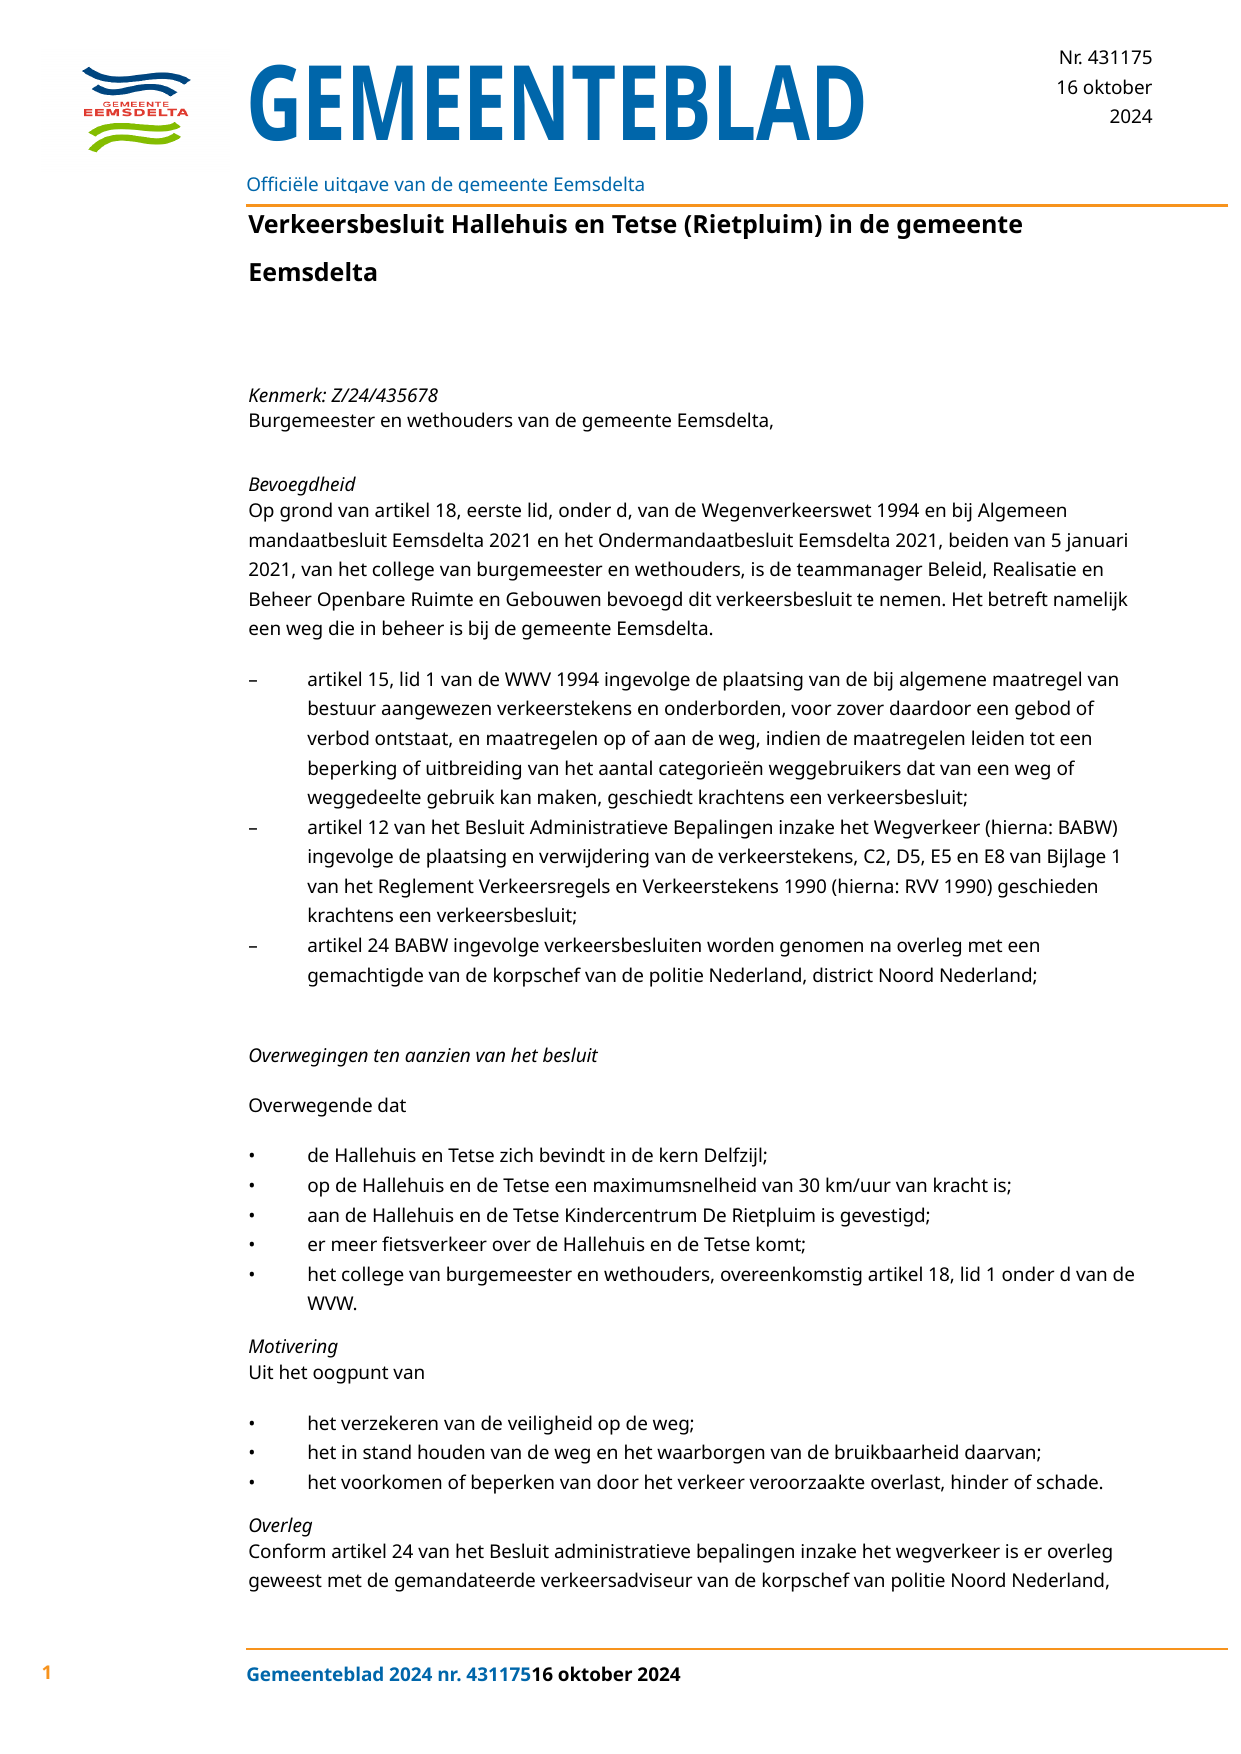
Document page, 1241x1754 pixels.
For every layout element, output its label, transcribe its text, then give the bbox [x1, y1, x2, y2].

text Kenmerk: Z/24/435678 [248, 382, 1152, 407]
text Verkeersbesluit Hallehuis en Tetse (Rietpluim) in de gemeente Eemsdelta [248, 207, 1152, 288]
text Burgemeester en wethouders van de gemeente Eemsdelta, [248, 407, 1152, 433]
list artikel 24 BABW ingevolge verkeersbesluiten worden genomen na overleg met een gemachtigde van de korpschef van de politie Nederland, district Noord Nederland; [248, 932, 1152, 987]
text Bevoegdheid [248, 471, 1152, 497]
text Conform artikel 24 van het Besluit administratieve bepalingen inzake het wegverkeer is er overleg geweest met de gemandateerde verkeersadviseur van de korpschef van politie Noord Nederland, [248, 1538, 1152, 1593]
list het college van burgemeester en wethouders, overeenkomstig artikel 18, lid 1 onder d van de WVW. [248, 1261, 1152, 1316]
text Overleg [248, 1512, 1152, 1538]
list het in stand houden van de weg en het waarborgen van de bruikbaarheid daarvan; [248, 1439, 1152, 1465]
text Op grond van artikel 18, eerste lid, onder d, van de Wegenverkeerswet 1994 en bij Algemeen mandaatbesluit Eemsdelta 2021 en het Ondermandaatbesluit Eemsdelta 2021, beiden van 5 januari 2021, van het college van burgemeester en wethouders, is de teammanager Beleid, Realisatie en Beheer Openbare Ruimte en Gebouwen bevoegd dit verkeersbesluit te nemen. Het betreft namelijk een weg die in beheer is bij de gemeente Eemsdelta. [248, 497, 1152, 641]
list aan de Hallehuis en de Tetse Kindercentrum De Rietpluim is gevestigd; [248, 1202, 1152, 1227]
text Motivering [248, 1334, 1152, 1359]
list artikel 15, lid 1 van de WWV 1994 ingevolge de plaatsing van de bij algemene maatregel van bestuur aangewezen verkeerstekens en onderborden, voor zover daardoor een gebod of verbod ontstaat, en maatregelen op of aan de weg, indien de maatregelen leiden tot een beperking of uitbreiding van het aantal categorieën weggebruikers dat van een weg of weggedeelte gebruik kan maken, geschiedt krachtens een verkeersbesluit; [248, 666, 1152, 810]
text Overwegende dat [248, 1092, 1152, 1118]
list de Hallehuis en Tetse zich bevindt in de kern Delfzijl; [248, 1143, 1152, 1168]
list het verzekeren van de veiligheid op de weg; [248, 1410, 1152, 1436]
text Overwegingen ten aanzien van het besluit [248, 1042, 1152, 1067]
list op de Hallehuis en de Tetse een maximumsnelheid van 30 km/uur van kracht is; [248, 1172, 1152, 1198]
list artikel 12 van het Besluit Administratieve Bepalingen inzake het Wegverkeer (hierna: BABW) ingevolge de plaatsing en verwijdering van de verkeerstekens, C2, D5, E5 en E8 van Bijlage 1 van het Reglement Verkeersregels en Verkeerstekens 1990 (hierna: RVV 1990) geschieden krachtens een verkeersbesluit; [248, 814, 1152, 928]
text Uit het oogpunt van [248, 1359, 1152, 1385]
list er meer fietsverkeer over de Hallehuis en de Tetse komt; [248, 1231, 1152, 1257]
picture [41, 47, 231, 172]
list het voorkomen of beperken van door het verkeer veroorzaakte overlast, hinder of schade. [248, 1469, 1152, 1495]
